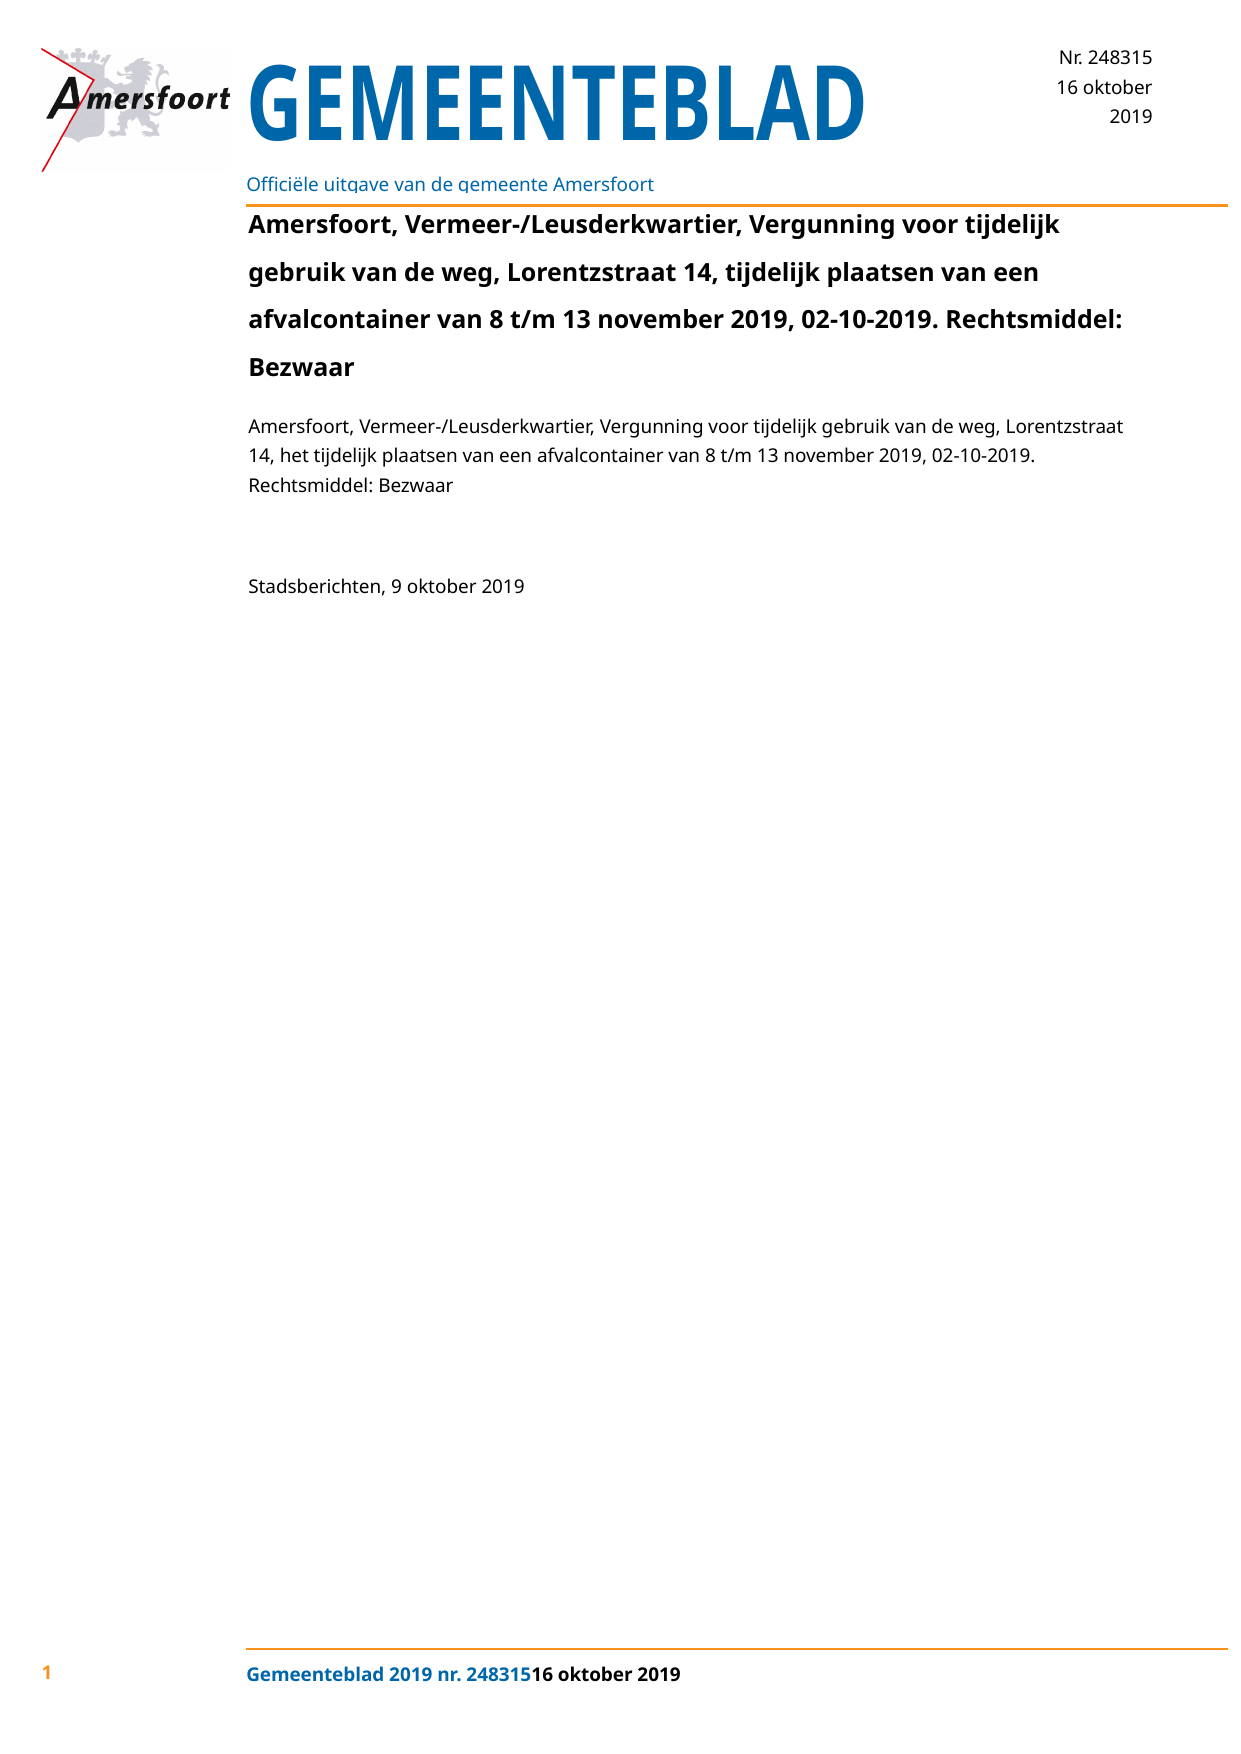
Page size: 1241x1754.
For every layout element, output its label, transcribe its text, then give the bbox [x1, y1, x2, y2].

text Amersfoort, Vermeer-/Leusderkwartier, Vergunning voor tijdelijk gebruik van de weg, Lorentzstraat 14, het tijdelijk plaatsen van een afvalcontainer van 8 t/m 13 november 2019, 02-10-2019. Rechtsmiddel: Bezwaar [248, 413, 1152, 498]
text Amersfoort, Vermeer-/Leusderkwartier, Vergunning voor tijdelijk gebruik van de weg, Lorentzstraat 14, tijdelijk plaatsen van een afvalcontainer van 8 t/m 13 november 2019, 02-10-2019. Rechtsmiddel: Bezwaar [248, 207, 1152, 384]
text Stadsberichten, 9 oktober 2019 [248, 573, 1152, 599]
picture [41, 47, 231, 172]
